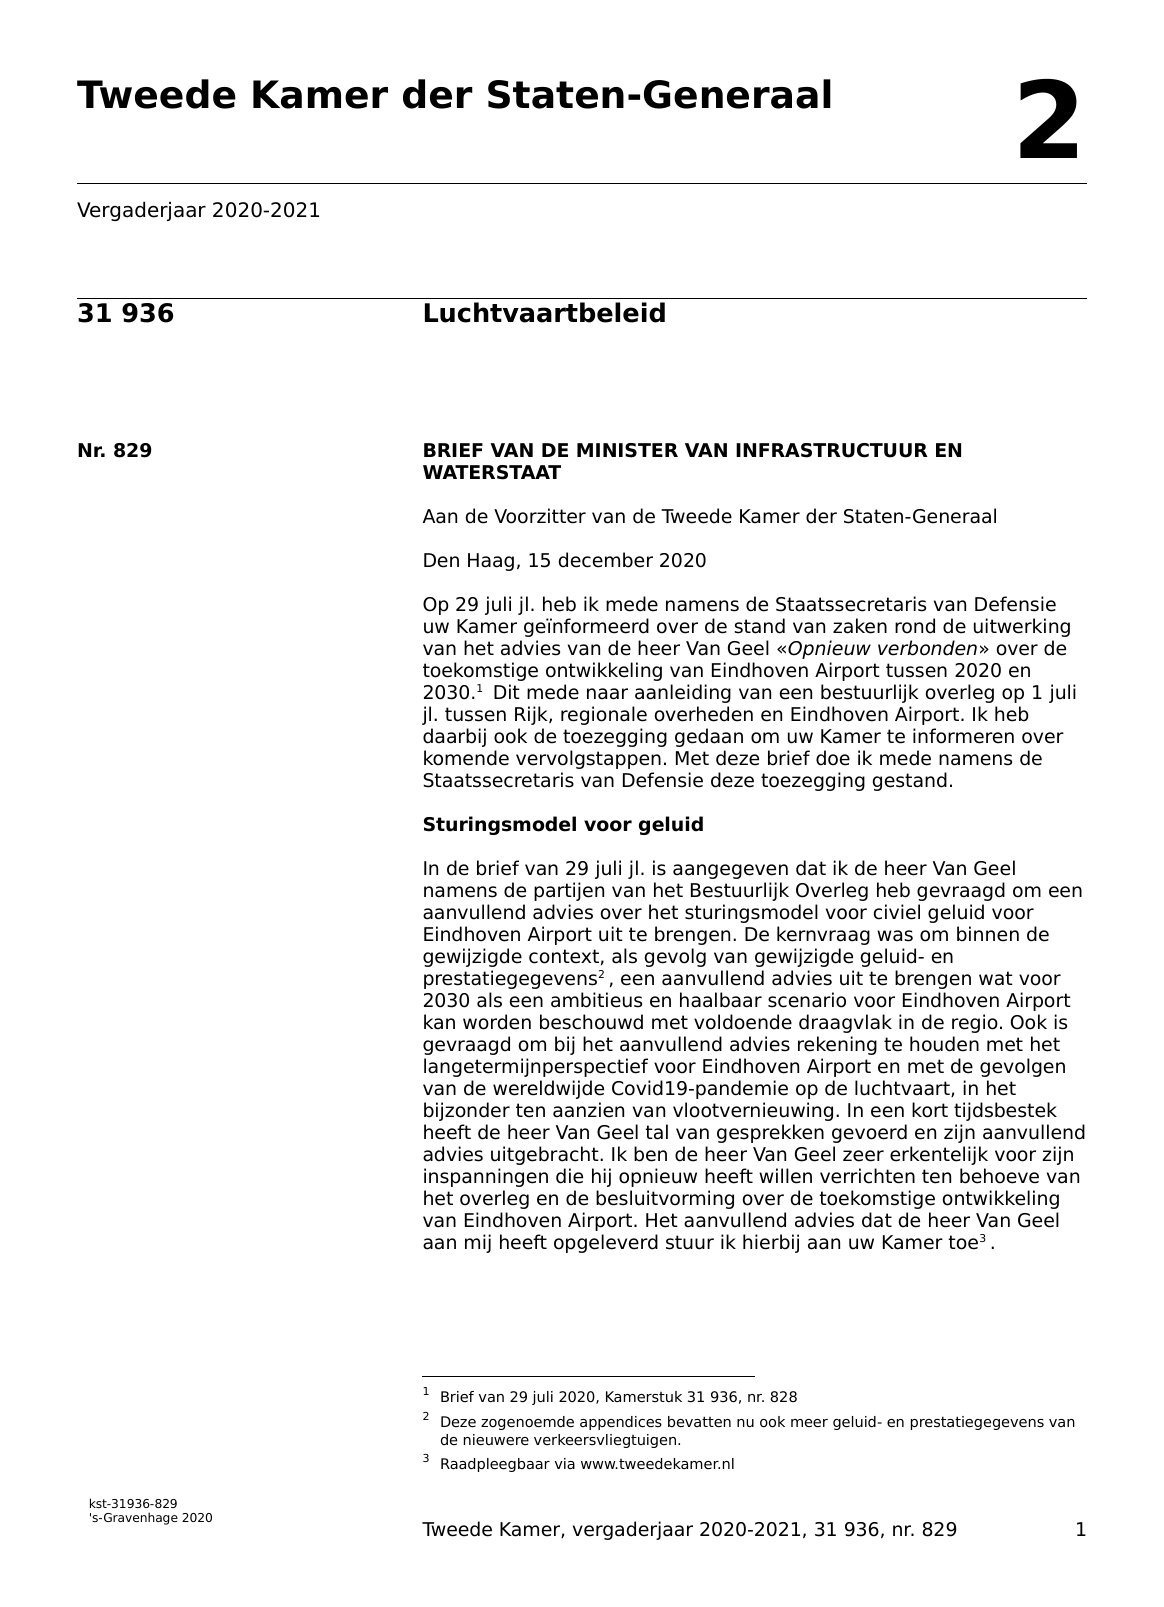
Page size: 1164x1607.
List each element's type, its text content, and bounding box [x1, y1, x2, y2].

text kst-31936-829 [88, 1497, 323, 1511]
text In de brief van 29 juli jl. is aangegeven dat ik de heer Van Geel namens de partijen van het Bestuurlijk Overleg heb gevraagd om een aanvullend advies over het sturingsmodel voor civiel geluid voor Eindhoven Airport uit te brengen. De kernvraag was om binnen de gewijzigde context, als gevolg van gewijzigde geluid- en prestatiegegevens, een aanvullend advies uit te brengen wat voor 2030 als een ambitieus en haalbaar scenario voor Eindhoven Airport kan worden beschouwd met voldoende draagvlak in de regio. Ook is gevraagd om bij het aanvullend advies rekening te houden met het langetermijnperspectief voor Eindhoven Airport en met de gevolgen van de wereldwijde Covid19-pandemie op de luchtvaart, in het bijzonder ten aanzien van vlootvernieuwing. In een kort tijdsbestek heeft de heer Van Geel tal van gesprekken gevoerd en zijn aanvullend advies uitgebracht. Ik ben de heer Van Geel zeer erkentelijk voor zijn inspanningen die hij opnieuw heeft willen verrichten ten behoeve van het overleg en de besluitvorming over de toekomstige ontwikkeling van Eindhoven Airport. Het aanvullend advies dat de heer Van Geel aan mij heeft opgeleverd stuur ik hierbij aan uw Kamer toe. [422, 858, 1087, 1254]
subtitle 31 936 Luchtvaartbeleid [77, 299, 1087, 329]
subtitle Nr. 829 BRIEF VAN DE MINISTER VAN INFRASTRUCTUUR EN WATERSTAAT [77, 440, 1087, 484]
text 's-Gravenhage 2020 [88, 1511, 323, 1525]
table_header Tweede Kamer der Staten-Generaal [77, 59, 886, 183]
text Aan de Voorzitter van de Tweede Kamer der Staten-Generaal [422, 506, 1087, 528]
text Deze zogenoemde appendices bevatten nu ook meer geluid- en prestatiegegevens van de nieuwere verkeersvliegtuigen. [422, 1410, 1087, 1449]
table_cell Vergaderjaar 2020-2021 [77, 184, 1087, 298]
text Den Haag, 15 december 2020 [422, 550, 1087, 572]
text Brief van 29 juli 2020, Kamerstuk 31 936, nr. 828 [422, 1385, 1087, 1407]
text Op 29 juli jl. heb ik mede namens de Staatssecretaris van Defensie uw Kamer geïnformeerd over de stand van zaken rond de uitwerking van het advies van de heer Van Geel «Opnieuw verbonden» over de toekomstige ontwikkeling van Eindhoven Airport tussen 2020 en 2030. Dit mede naar aanleiding van een bestuurlijk overleg op 1 juli jl. tussen Rijk, regionale overheden en Eindhoven Airport. Ik heb daarbij ook de toezegging gedaan om uw Kamer te informeren over komende vervolgstappen. Met deze brief doe ik mede namens de Staatssecretaris van Defensie deze toezegging gestand. [422, 594, 1087, 792]
table_header 2 [886, 59, 1087, 183]
subtitle Sturingsmodel voor geluid [422, 814, 1087, 836]
text Raadpleegbaar via www.tweedekamer.nl [422, 1452, 1087, 1474]
